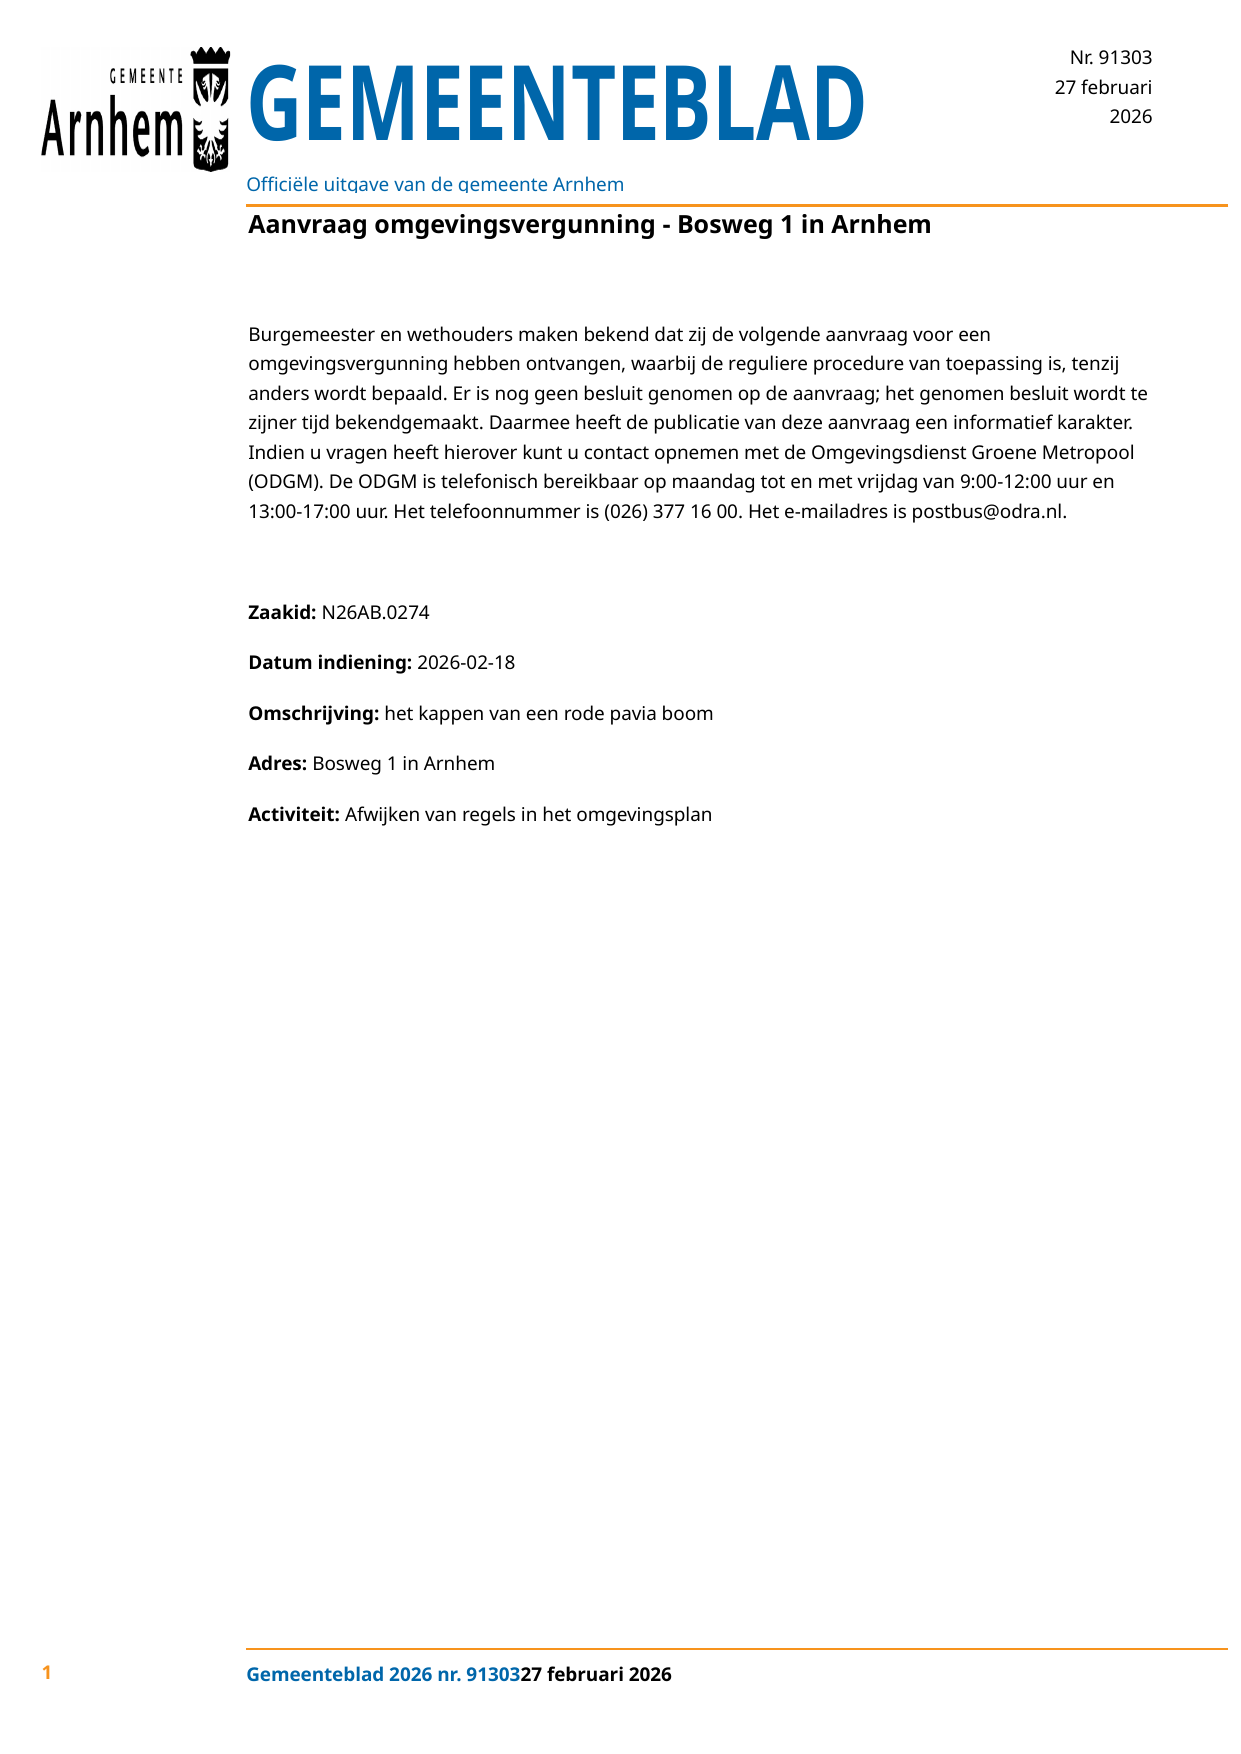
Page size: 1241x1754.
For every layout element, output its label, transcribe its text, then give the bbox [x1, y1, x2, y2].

text Adres: Bosweg 1 in Arnhem [248, 750, 1152, 776]
text Burgemeester en wethouders maken bekend dat zij de volgende aanvraag voor een omgevingsvergunning hebben ontvangen, waarbij de reguliere procedure van toepassing is, tenzij anders wordt bepaald. Er is nog geen besluit genomen op de aanvraag; het genomen besluit wordt te zijner tijd bekendgemaakt. Daarmee heeft de publicatie van deze aanvraag een informatief karakter. Indien u vragen heeft hierover kunt u contact opnemen met de Omgevingsdienst Groene Metropool (ODGM). De ODGM is telefonisch bereikbaar op maandag tot en met vrijdag van 9:00-12:00 uur en 13:00-17:00 uur. Het telefoonnummer is (026) 377 16 00. Het e-mailadres is postbus@odra.nl. [248, 321, 1152, 524]
text Omschrijving: het kappen van een rode pavia boom [248, 700, 1152, 726]
text Activiteit: Afwijken van regels in het omgevingsplan [248, 801, 1152, 826]
text Datum indiening: 2026-02-18 [248, 649, 1152, 675]
picture [41, 47, 231, 172]
text Zaakid: N26AB.0274 [248, 599, 1152, 625]
text Aanvraag omgevingsvergunning - Bosweg 1 in Arnhem [248, 207, 1152, 241]
